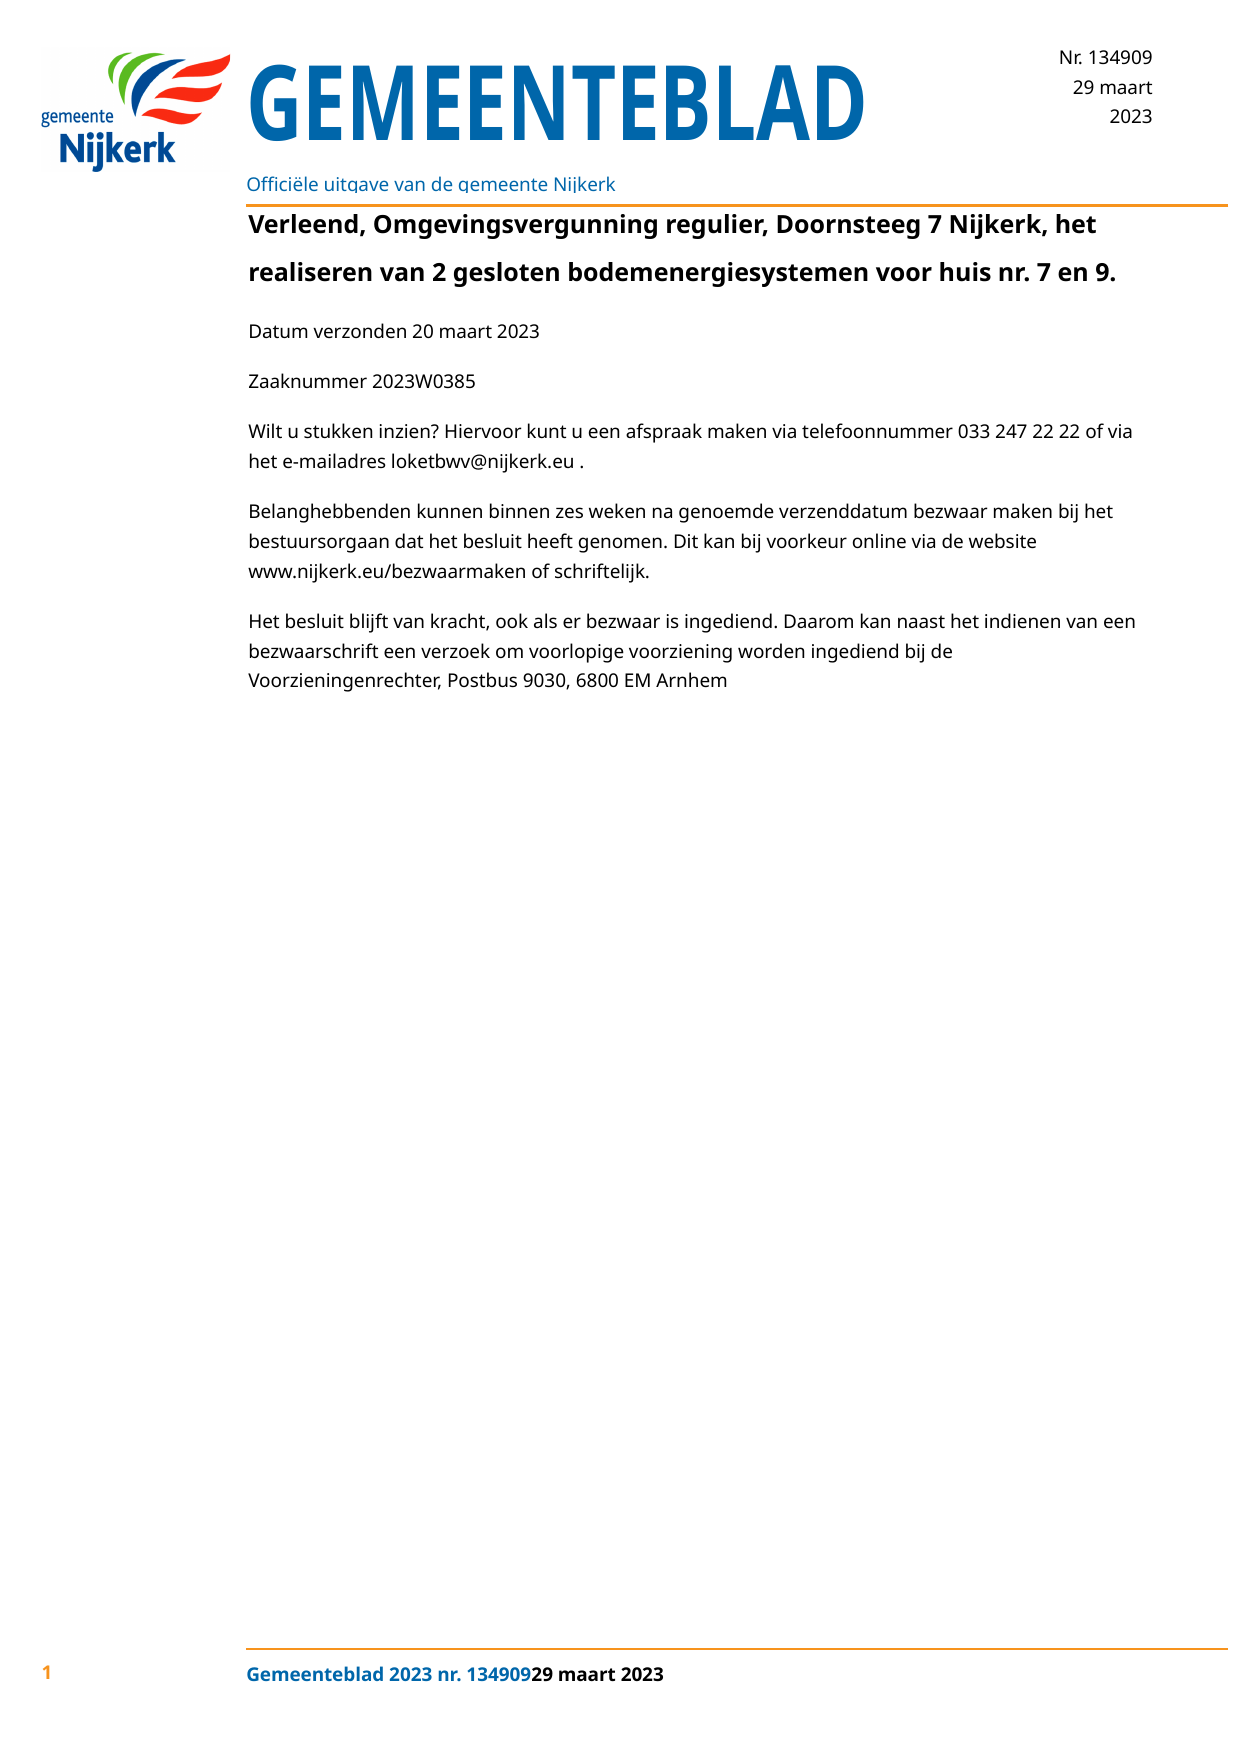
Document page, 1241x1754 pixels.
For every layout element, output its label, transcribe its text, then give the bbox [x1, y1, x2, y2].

text Belanghebbenden kunnen binnen zes weken na genoemde verzenddatum bezwaar maken bij het bestuursorgaan dat het besluit heeft genomen. Dit kan bij voorkeur online via de website www.nijkerk.eu/bezwaarmaken of schriftelijk. [248, 499, 1152, 584]
text Wilt u stukken inzien? Hiervoor kunt u een afspraak maken via telefoonnummer 033 247 22 22 of via het e-mailadres loketbwv@nijkerk.eu . [248, 419, 1152, 474]
text Verleend, Omgevingsvergunning regulier, Doornsteeg 7 Nijkerk, het realiseren van 2 gesloten bodemenergiesystemen voor huis nr. 7 en 9. [248, 207, 1152, 288]
text Zaaknummer 2023W0385 [248, 368, 1152, 394]
text Datum verzonden 20 maart 2023 [248, 318, 1152, 344]
text Het besluit blijft van kracht, ook als er bezwaar is ingediend. Daarom kan naast het indienen van een bezwaarschrift een verzoek om voorlopige voorziening worden ingediend bij de Voorzieningenrechter, Postbus 9030, 6800 EM Arnhem [248, 608, 1152, 693]
picture [41, 47, 231, 172]
